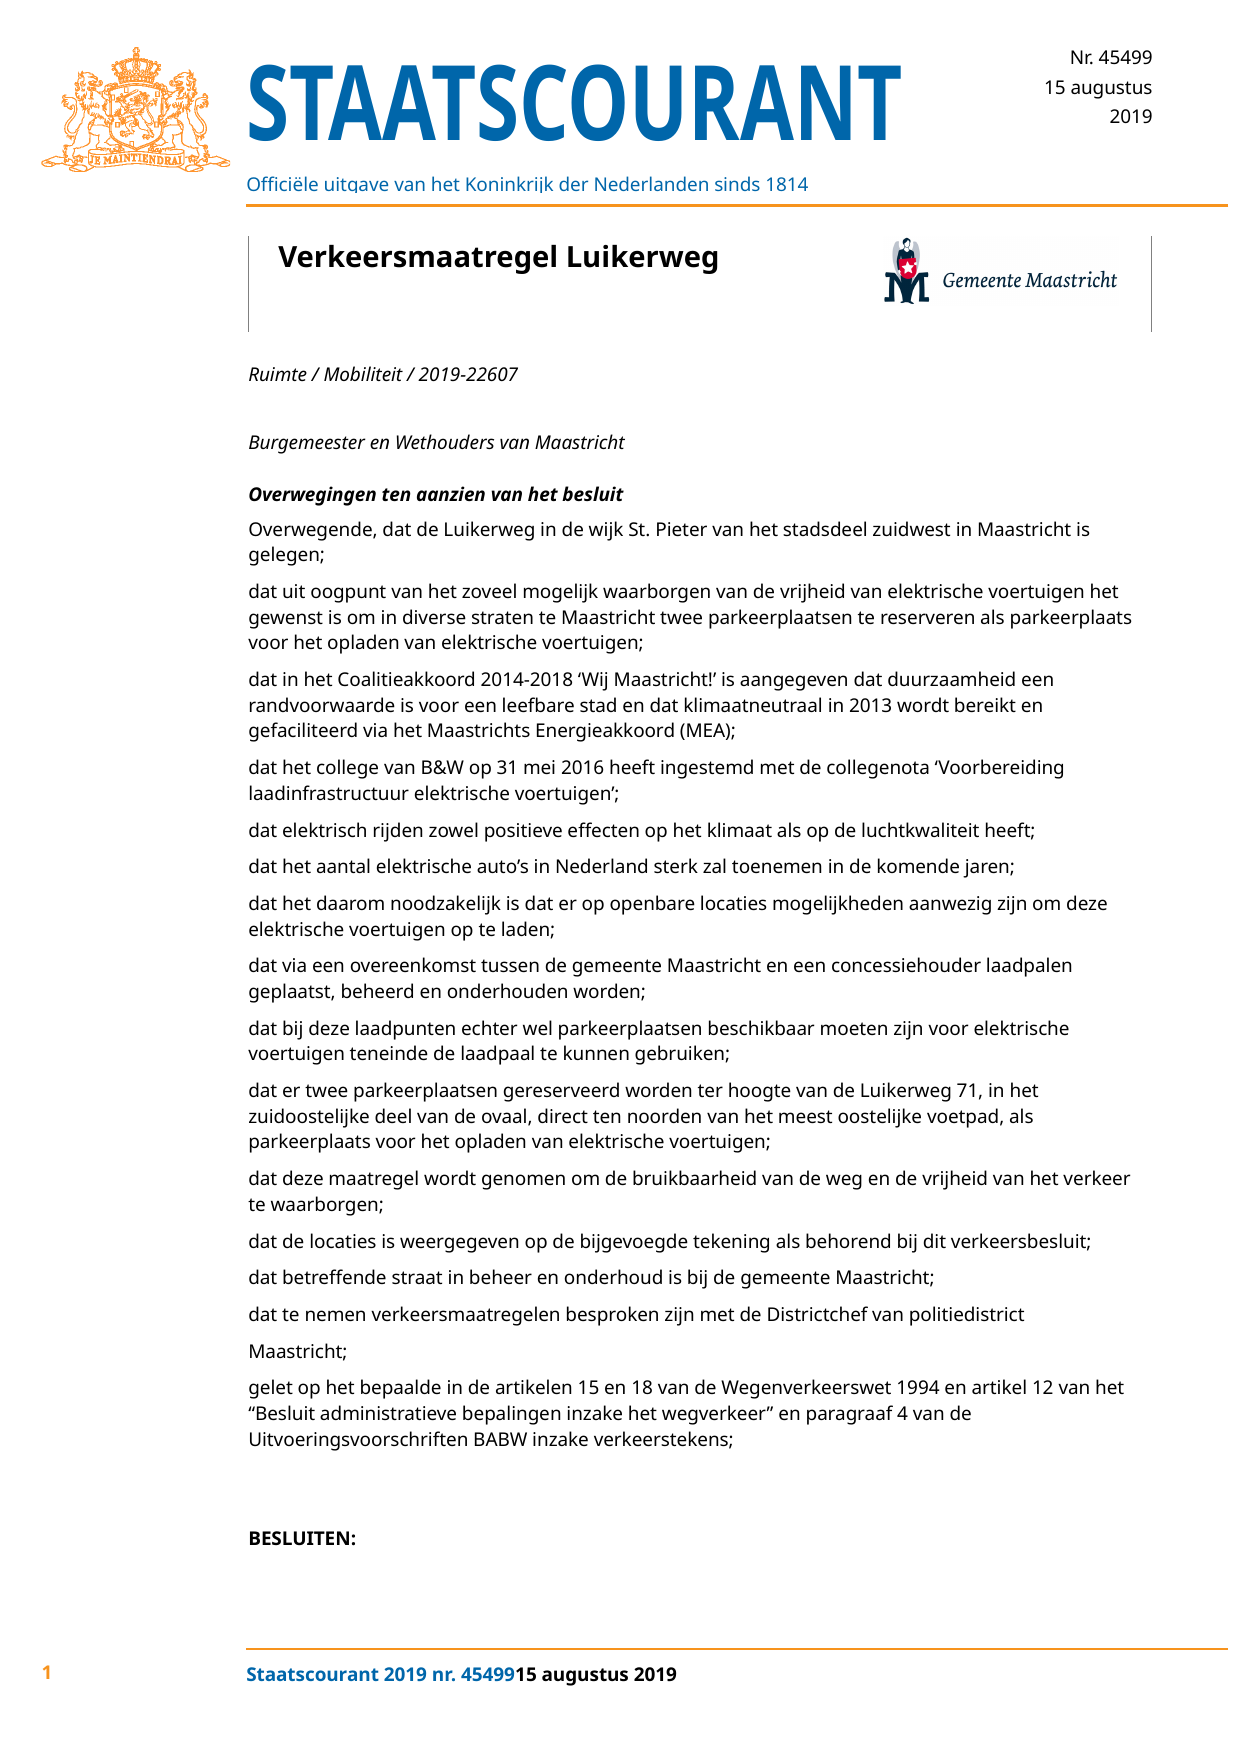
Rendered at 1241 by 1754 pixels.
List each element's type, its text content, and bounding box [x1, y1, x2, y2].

picture [41, 47, 231, 172]
text Overwegingen ten aanzien van het besluit [248, 482, 1152, 507]
text dat het daarom noodzakelijk is dat er op openbare locaties mogelijkheden aanwezig zijn om deze elektrische voertuigen op te laden; [248, 890, 1152, 942]
table_header [850, 236, 1151, 332]
text dat betreffende straat in beheer en onderhoud is bij de gemeente Maastricht; [248, 1264, 1152, 1290]
text Maastricht; [248, 1338, 1152, 1363]
text dat te nemen verkeersmaatregelen besproken zijn met de Districtchef van politiedistrict [248, 1301, 1152, 1327]
picture [882, 236, 1119, 306]
text dat de locaties is weergegeven op de bijgevoegde tekening als behorend bij dit verkeersbesluit; [248, 1228, 1152, 1253]
text dat deze maatregel wordt genomen om de bruikbaarheid van de weg en de vrijheid van het verkeer te waarborgen; [248, 1165, 1152, 1217]
text dat elektrisch rijden zowel positieve effecten op het klimaat als op de luchtkwaliteit heeft; [248, 817, 1152, 842]
text dat via een overeenkomst tussen de gemeente Maastricht en een concessiehouder laadpalen geplaatst, beheerd en onderhouden worden; [248, 952, 1152, 1004]
text Burgemeester en Wethouders van Maastricht [248, 429, 1152, 454]
text dat in het Coalitieakkoord 2014-2018 ‘Wij Maastricht!’ is aangegeven dat duurzaamheid een randvoorwaarde is voor een leefbare stad en dat klimaatneutraal in 2013 wordt bereikt en gefaciliteerd via het Maastrichts Energieakkoord (MEA); [248, 666, 1152, 743]
text dat uit oogpunt van het zoveel mogelijk waarborgen van de vrijheid van elektrische voertuigen het gewenst is om in diverse straten te Maastricht twee parkeerplaatsen te reserveren als parkeerplaats voor het opladen van elektrische voertuigen; [248, 578, 1152, 655]
text gelet op het bepaalde in de artikelen 15 en 18 van de Wegenverkeerswet 1994 en artikel 12 van het “Besluit administratieve bepalingen inzake het wegverkeer” en paragraaf 4 van de Uitvoeringsvoorschriften BABW inzake verkeerstekens; [248, 1374, 1152, 1452]
table_header Verkeersmaatregel Luikerweg [249, 236, 850, 332]
text dat het college van B&W op 31 mei 2016 heeft ingestemd met de collegenota ‘Voorbereiding laadinfrastructuur elektrische voertuigen’; [248, 754, 1152, 806]
text dat bij deze laadpunten echter wel parkeerplaatsen beschikbaar moeten zijn voor elektrische voertuigen teneinde de laadpaal te kunnen gebruiken; [248, 1015, 1152, 1066]
text dat het aantal elektrische auto’s in Nederland sterk zal toenemen in de komende jaren; [248, 853, 1152, 879]
text dat er twee parkeerplaatsen gereserveerd worden ter hoogte van de Luikerweg 71, in het zuidoostelijke deel van de ovaal, direct ten noorden van het meest oostelijke voetpad, als parkeerplaats voor het opladen van elektrische voertuigen; [248, 1077, 1152, 1154]
text Overwegende, dat de Luikerweg in de wijk St. Pieter van het stadsdeel zuidwest in Maastricht is gelegen; [248, 516, 1152, 567]
text Ruimte / Mobiliteit / 2019-22607 [248, 361, 1152, 387]
text BESLUITEN: [248, 1525, 1152, 1551]
